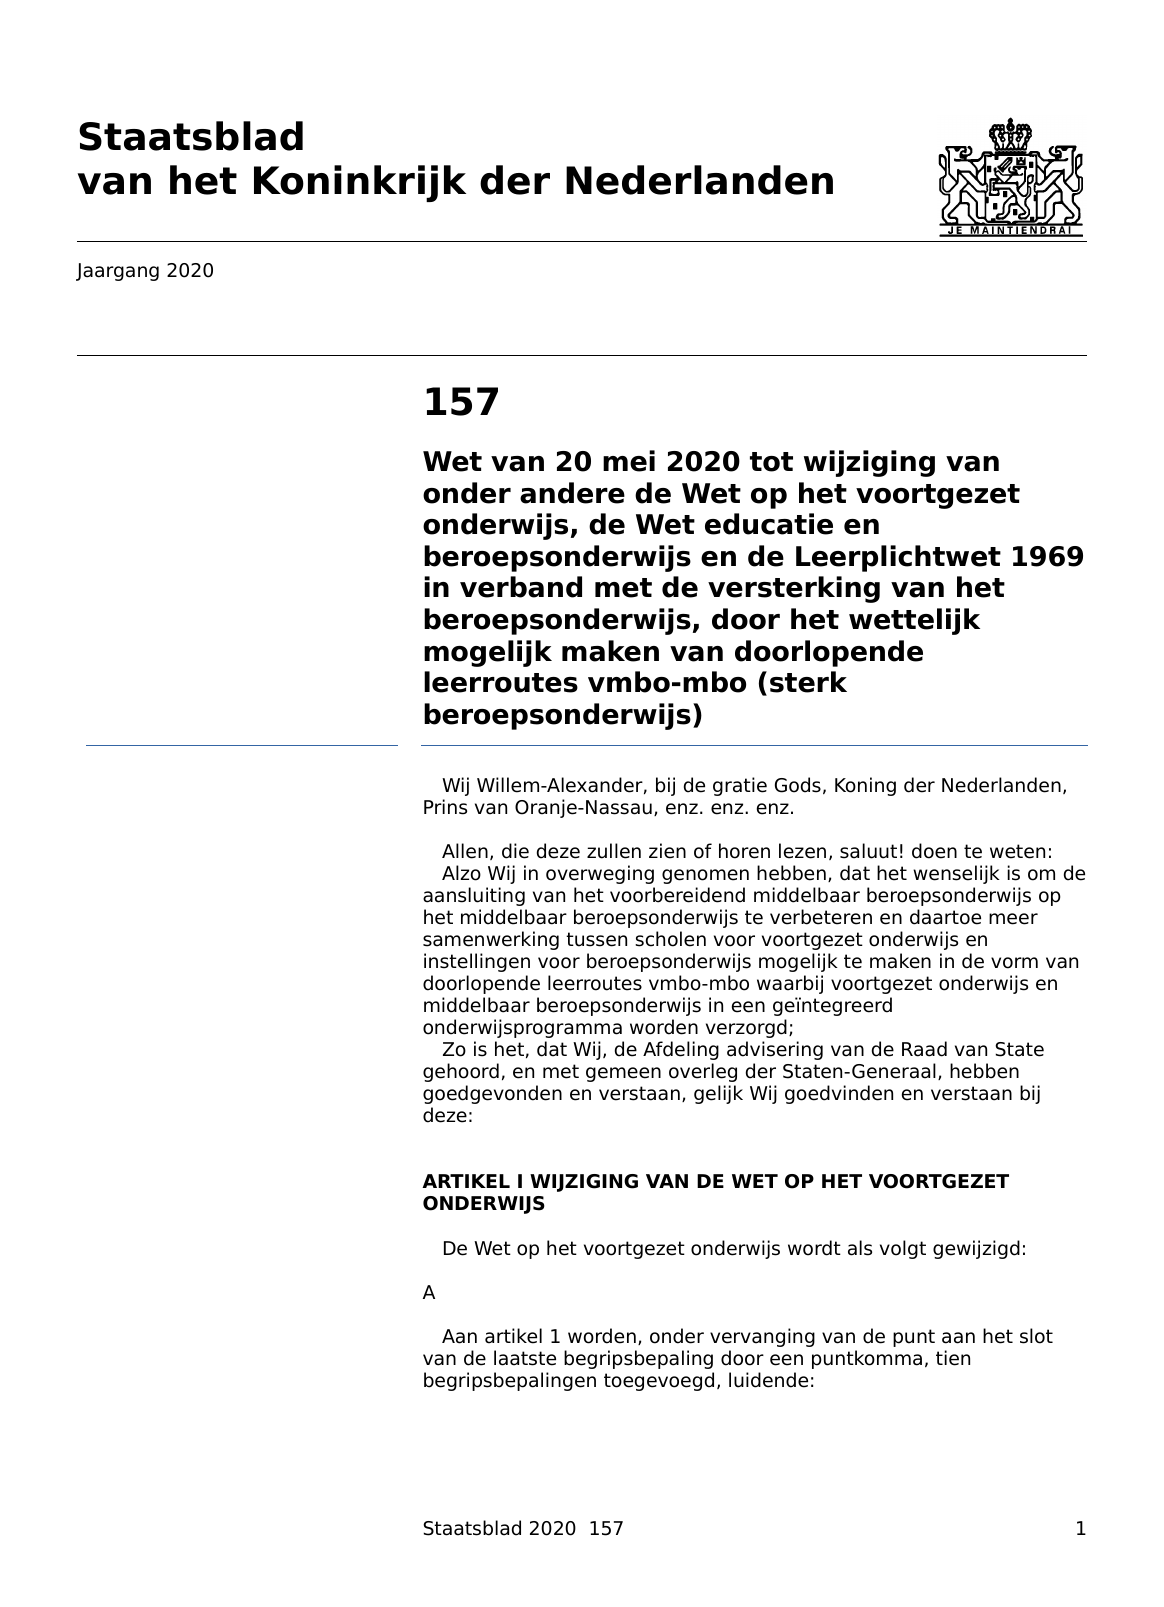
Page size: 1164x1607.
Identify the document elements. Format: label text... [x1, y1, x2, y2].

text Alzo Wij in overweging genomen hebben, dat het wenselijk is om de aansluiting van het voorbereidend middelbaar beroepsonderwijs op het middelbaar beroepsonderwijs te verbeteren en daartoe meer samenwerking tussen scholen voor voortgezet onderwijs en instellingen voor beroepsonderwijs mogelijk te maken in de vorm van doorlopende leerroutes vmbo-mbo waarbij voortgezet onderwijs en middelbaar beroepsonderwijs in een geïntegreerd onderwijsprogramma worden verzorgd; [422, 863, 1087, 1039]
picture [936, 115, 1087, 240]
table_header [886, 100, 1087, 241]
text Aan artikel 1 worden, onder vervanging van de punt aan het slot van de laatste begripsbepaling door een puntkomma, tien begripsbepalingen toegevoegd, luidende: [422, 1326, 1087, 1392]
text Wij Willem-Alexander, bij de gratie Gods, Koning der Nederlanden, Prins van Oranje-Nassau, enz. enz. enz. [422, 775, 1087, 819]
subtitle 157 [422, 381, 1087, 424]
subtitle ARTIKEL I WIJZIGING VAN DE WET OP HET VOORTGEZET ONDERWIJS [422, 1171, 1087, 1215]
text Zo is het, dat Wij, de Afdeling advisering van de Raad van State gehoord, en met gemeen overleg der Staten-Generaal, hebben goedgevonden en verstaan, gelijk Wij goedvinden en verstaan bij deze: [422, 1039, 1087, 1127]
table_cell Jaargang 2020 [77, 242, 1087, 355]
text Wet van 20 mei 2020 tot wijziging van onder andere de Wet op het voortgezet onderwijs, de Wet educatie en beroepsonderwijs en de Leerplichtwet 1969 in verband met de versterking van het beroepsonderwijs, door het wettelijk mogelijk maken van doorlopende leerroutes vmbo-mbo (sterk beroepsonderwijs) [422, 447, 1087, 731]
table_header Staatsblad van het Koninkrijk der Nederlanden [77, 100, 886, 241]
text De Wet op het voortgezet onderwijs wordt als volgt gewijzigd: [422, 1237, 1087, 1259]
text A [422, 1282, 1087, 1303]
text Allen, die deze zullen zien of horen lezen, saluut! doen te weten: [422, 841, 1087, 863]
